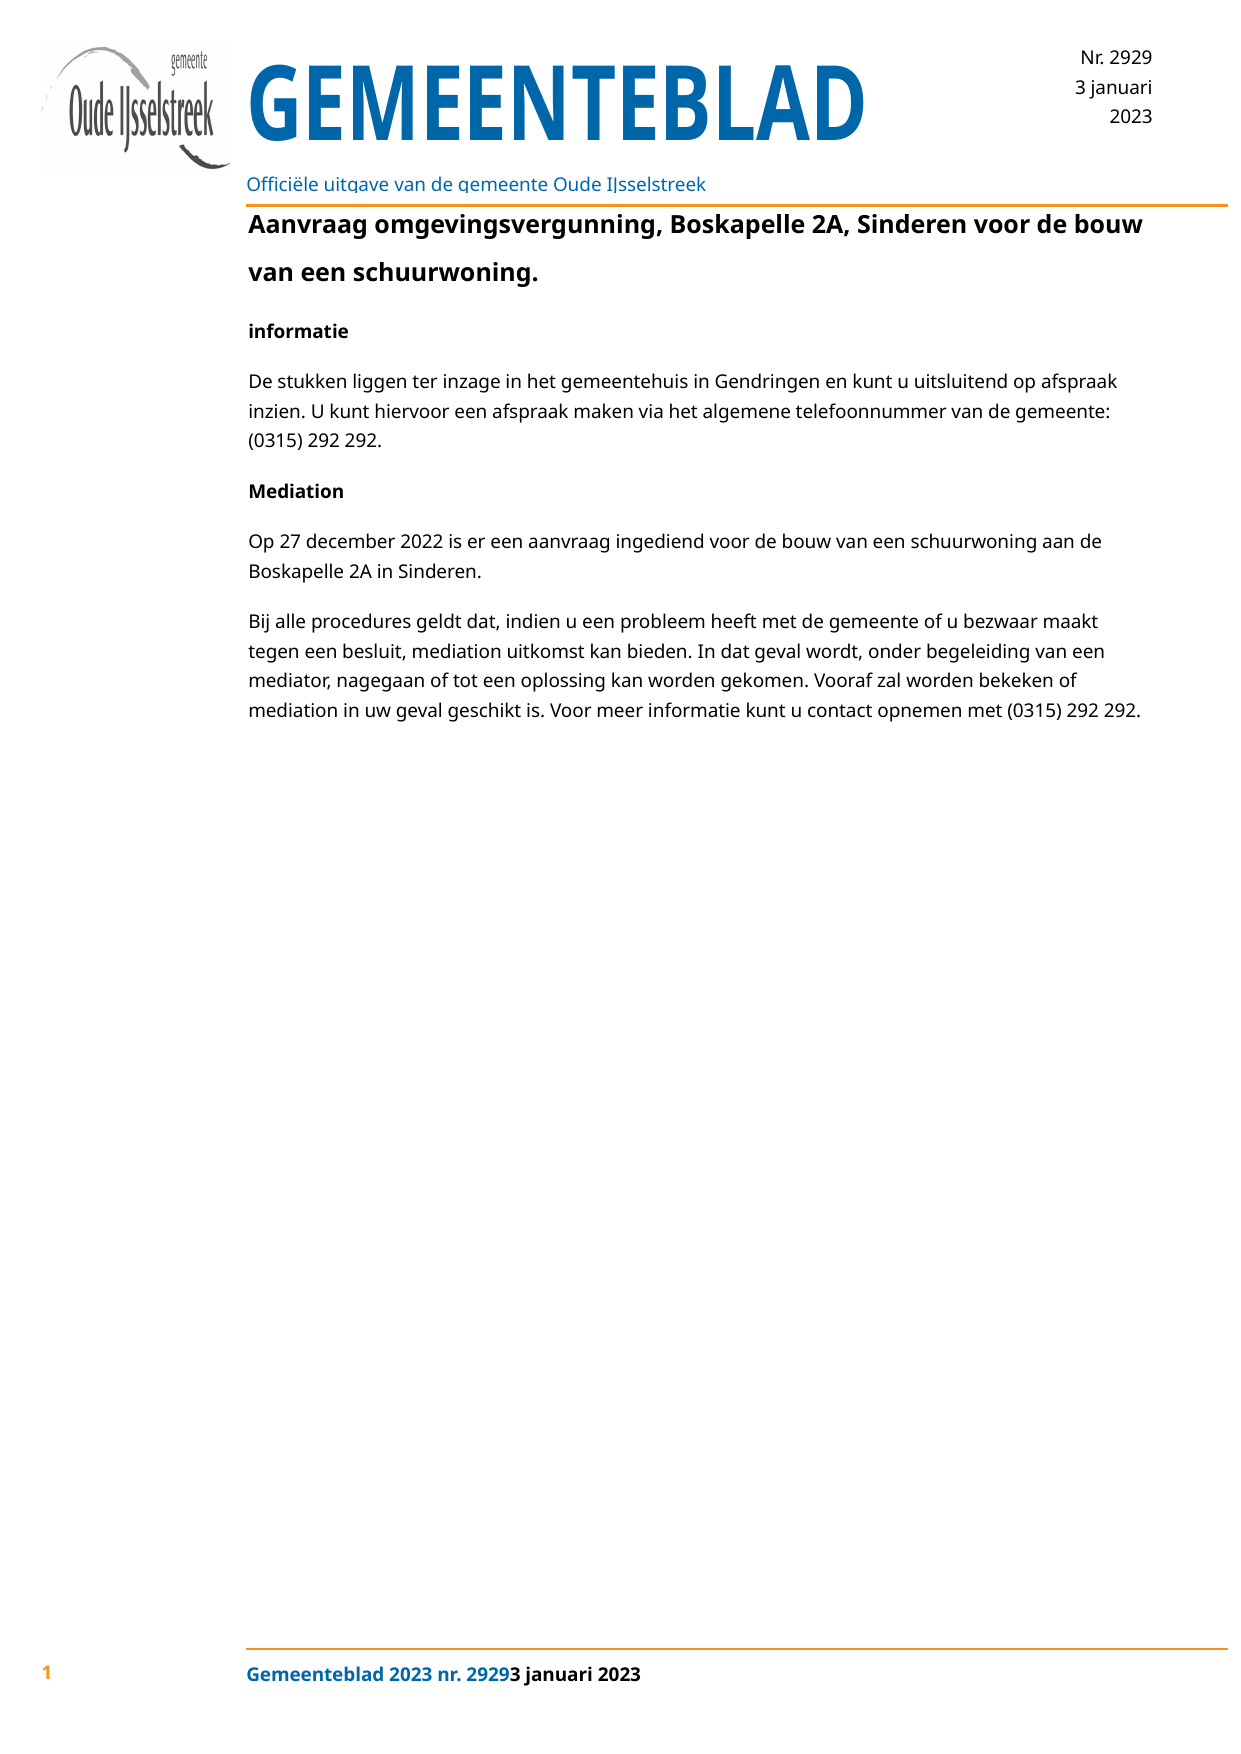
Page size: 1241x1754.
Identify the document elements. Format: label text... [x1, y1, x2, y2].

text Bij alle procedures geldt dat, indien u een probleem heeft met de gemeente of u bezwaar maakt tegen een besluit, mediation uitkomst kan bieden. In dat geval wordt, onder begeleiding van een mediator, nagegaan of tot een oplossing kan worden gekomen. Vooraf zal worden bekeken of mediation in uw geval geschikt is. Voor meer informatie kunt u contact opnemen met (0315) 292 292. [248, 608, 1152, 723]
text De stukken liggen ter inzage in het gemeentehuis in Gendringen en kunt u uitsluitend op afspraak inzien. U kunt hiervoor een afspraak maken via het algemene telefoonnummer van de gemeente: (0315) 292 292. [248, 368, 1152, 453]
text Op 27 december 2022 is er een aanvraag ingediend voor de bouw van een schuurwoning aan de Boskapelle 2A in Sinderen. [248, 528, 1152, 584]
text Mediation [248, 478, 1152, 504]
picture [41, 47, 231, 172]
text Aanvraag omgevingsvergunning, Boskapelle 2A, Sinderen voor de bouw van een schuurwoning. [248, 207, 1152, 288]
text informatie [248, 318, 1152, 344]
